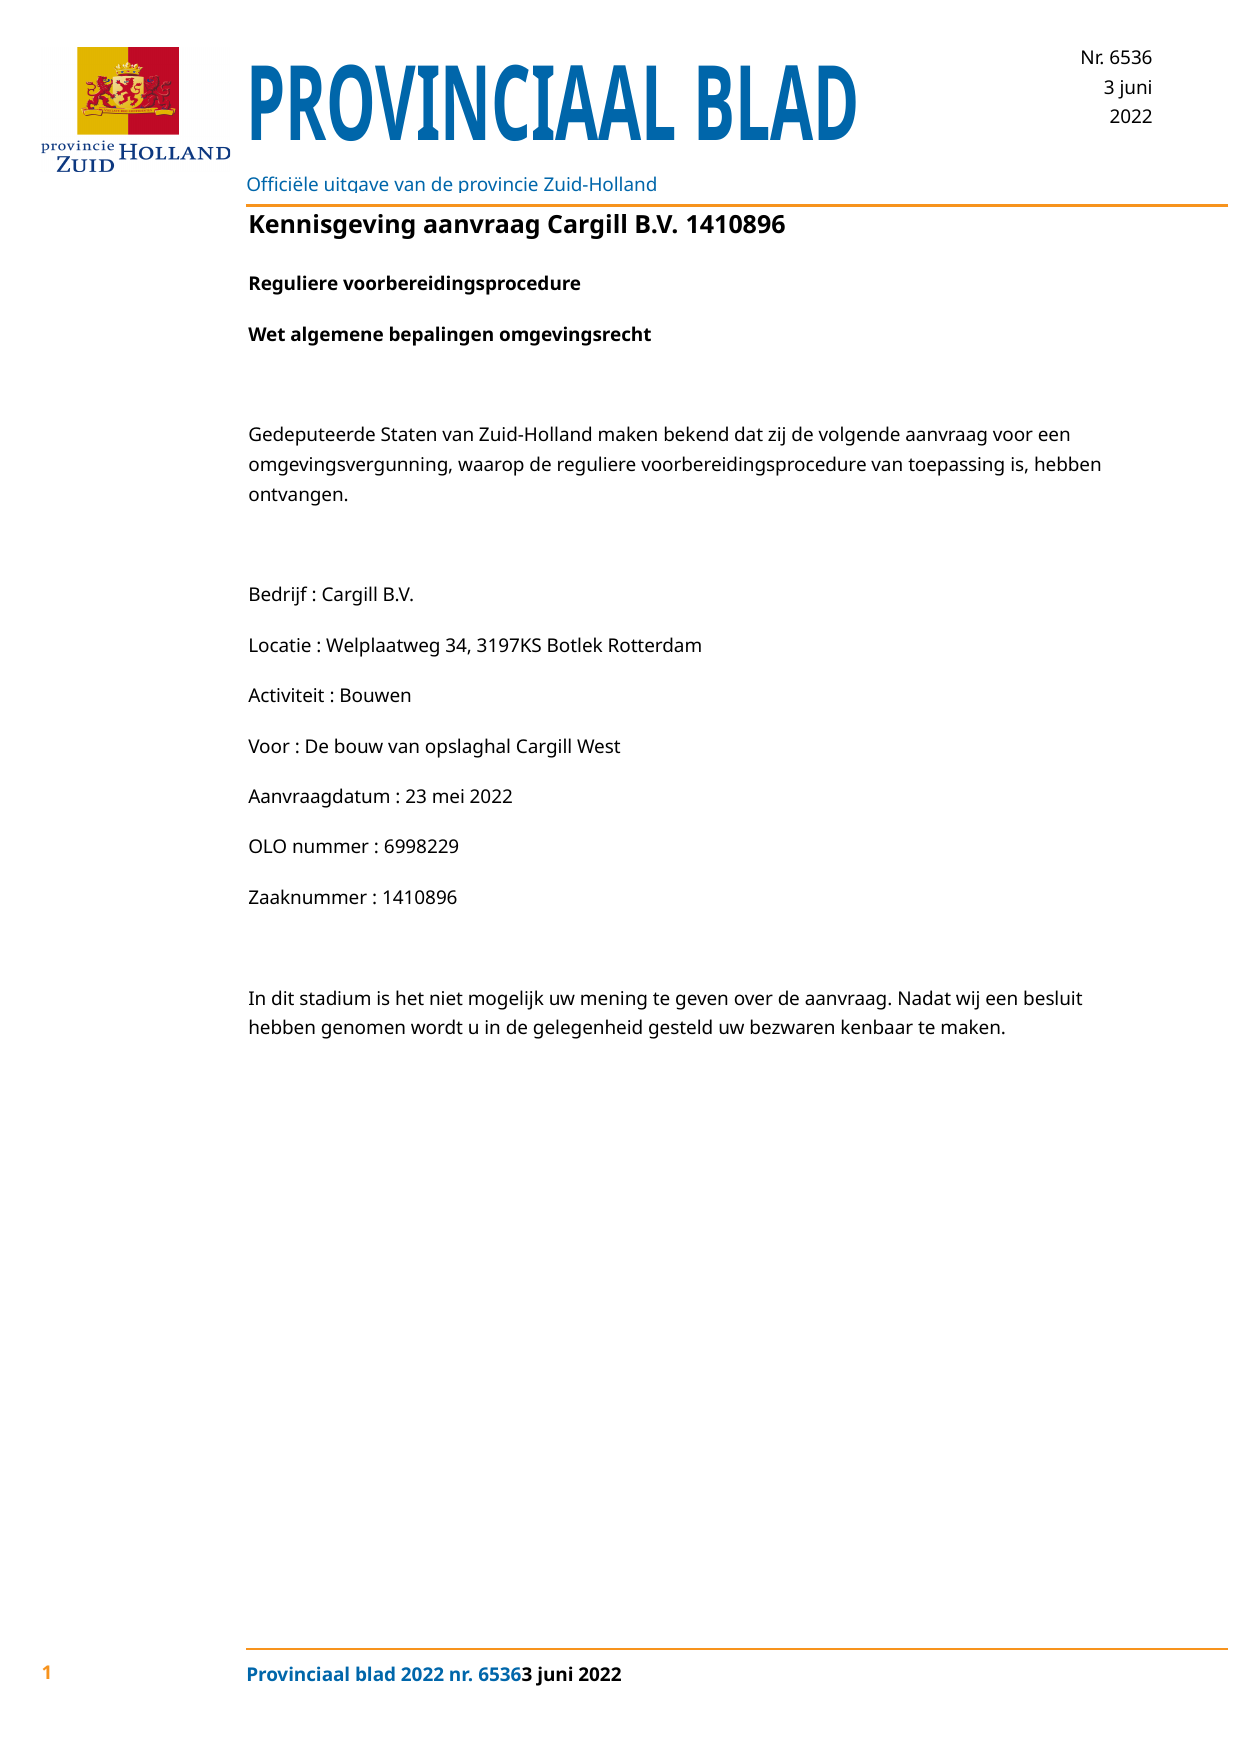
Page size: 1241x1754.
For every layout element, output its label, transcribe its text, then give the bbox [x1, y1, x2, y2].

text Locatie : Welplaatweg 34, 3197KS Botlek Rotterdam [248, 632, 1152, 658]
text Wet algemene bepalingen omgevingsrecht [248, 321, 1152, 346]
text In dit stadium is het niet mogelijk uw mening te geven over de aanvraag. Nadat wij een besluit hebben genomen wordt u in de gelegenheid gesteld uw bezwaren kenbaar te maken. [248, 985, 1152, 1040]
text Voor : De bouw van opslaghal Cargill West [248, 733, 1152, 758]
text Activiteit : Bouwen [248, 682, 1152, 708]
text Kennisgeving aanvraag Cargill B.V. 1410896 [248, 207, 1152, 241]
text Zaaknummer : 1410896 [248, 884, 1152, 910]
text OLO nummer : 6998229 [248, 834, 1152, 859]
text Reguliere voorbereidingsprocedure [248, 270, 1152, 296]
text Bedrijf : Cargill B.V. [248, 582, 1152, 607]
text Aanvraagdatum : 23 mei 2022 [248, 783, 1152, 809]
text Gedeputeerde Staten van Zuid-Holland maken bekend dat zij de volgende aanvraag voor een omgevingsvergunning, waarop de reguliere voorbereidingsprocedure van toepassing is, hebben ontvangen. [248, 422, 1152, 506]
picture [41, 47, 231, 172]
